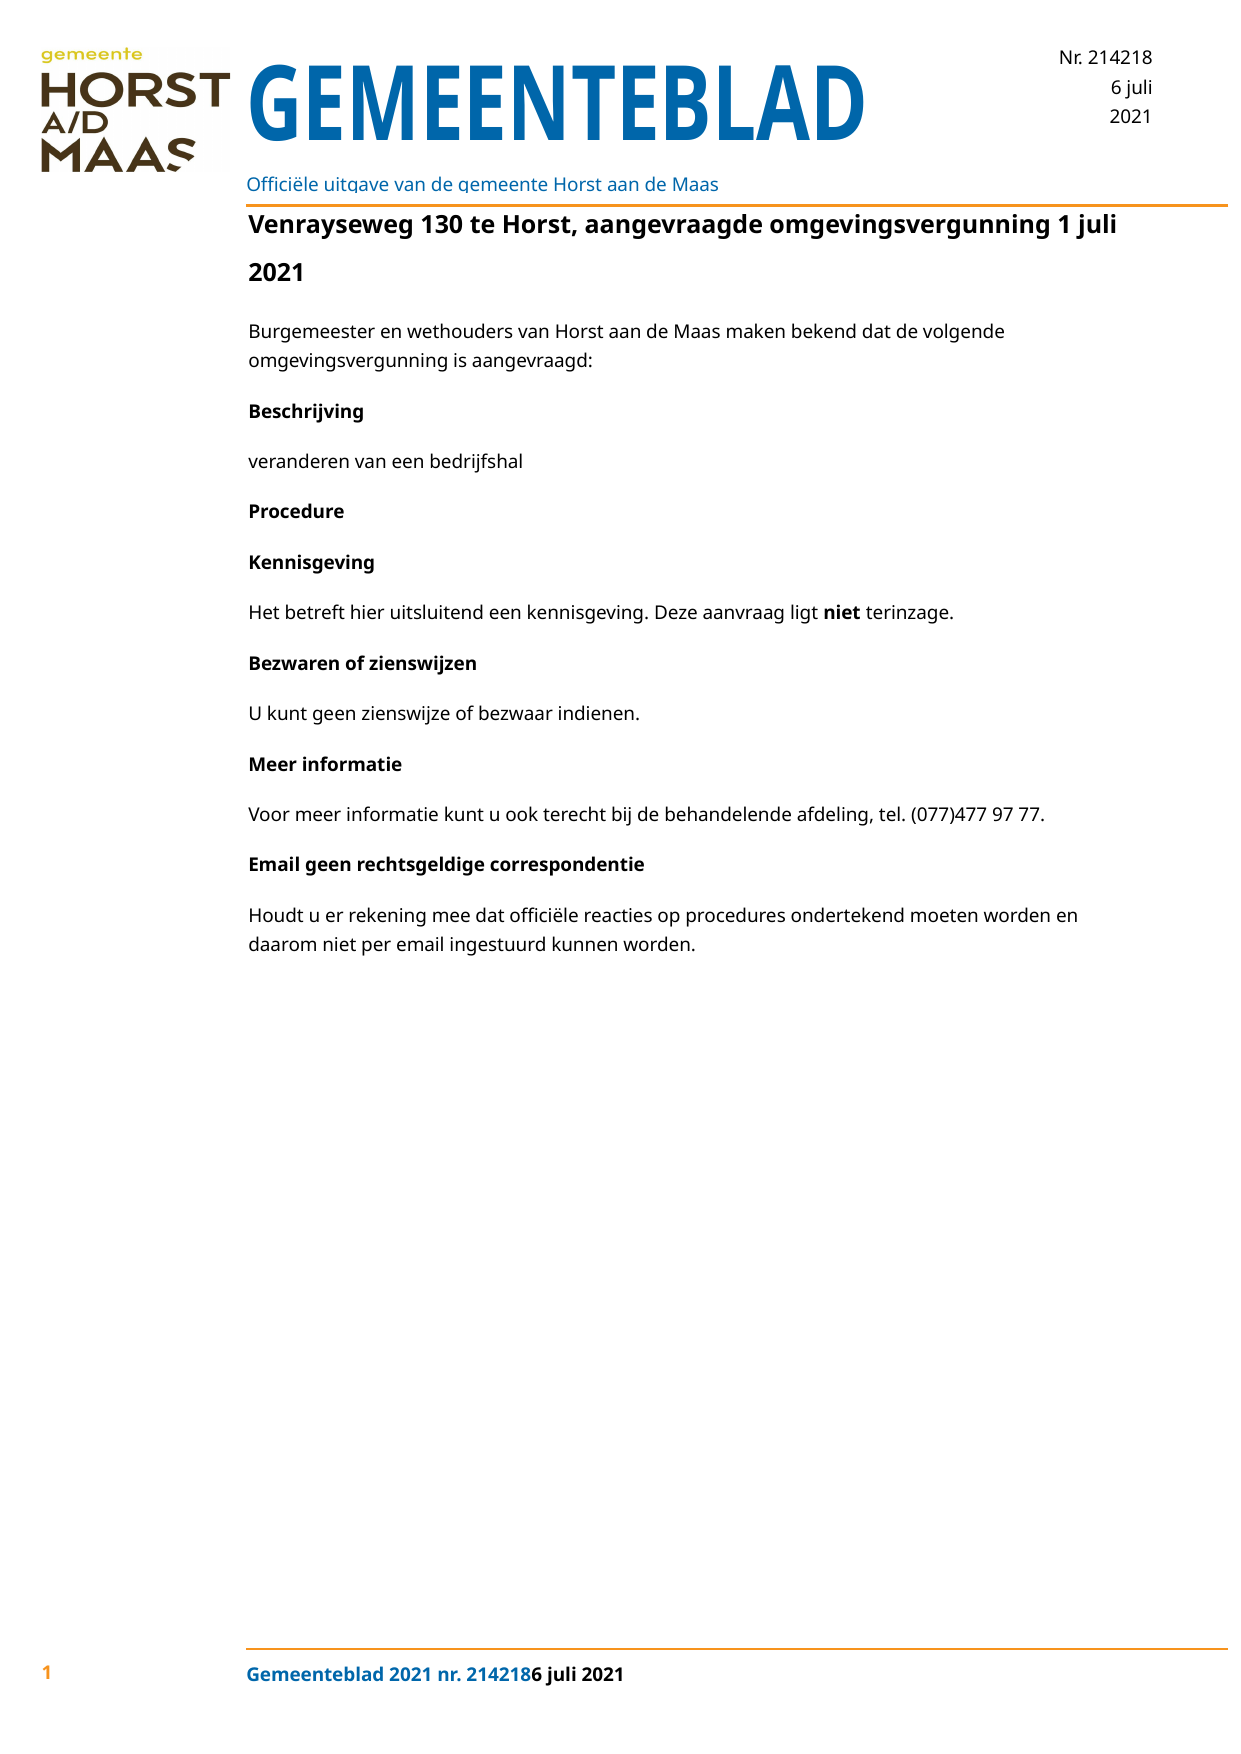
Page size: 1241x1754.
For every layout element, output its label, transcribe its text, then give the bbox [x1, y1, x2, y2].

text Procedure [248, 499, 1152, 524]
text Beschrijving [248, 398, 1152, 424]
text Het betreft hier uitsluitend een kennisgeving. Deze aanvraag ligt niet terinzage. [248, 599, 1152, 625]
text Email geen rechtsgeldige correspondentie [248, 852, 1152, 877]
text Venrayseweg 130 te Horst, aangevraagde omgevingsvergunning 1 juli 2021 [248, 207, 1152, 288]
text Bezwaren of zienswijzen [248, 650, 1152, 676]
text Voor meer informatie kunt u ook terecht bij de behandelende afdeling, tel. (077)477 97 77. [248, 801, 1152, 827]
text Meer informatie [248, 751, 1152, 777]
text veranderen van een bedrijfshal [248, 448, 1152, 474]
text Kennisgeving [248, 549, 1152, 575]
picture [41, 47, 231, 172]
text U kunt geen zienswijze of bezwaar indienen. [248, 700, 1152, 726]
text Houdt u er rekening mee dat officiële reacties op procedures ondertekend moeten worden en daarom niet per email ingestuurd kunnen worden. [248, 902, 1152, 957]
text Burgemeester en wethouders van Horst aan de Maas maken bekend dat de volgende omgevingsvergunning is aangevraagd: [248, 318, 1152, 373]
